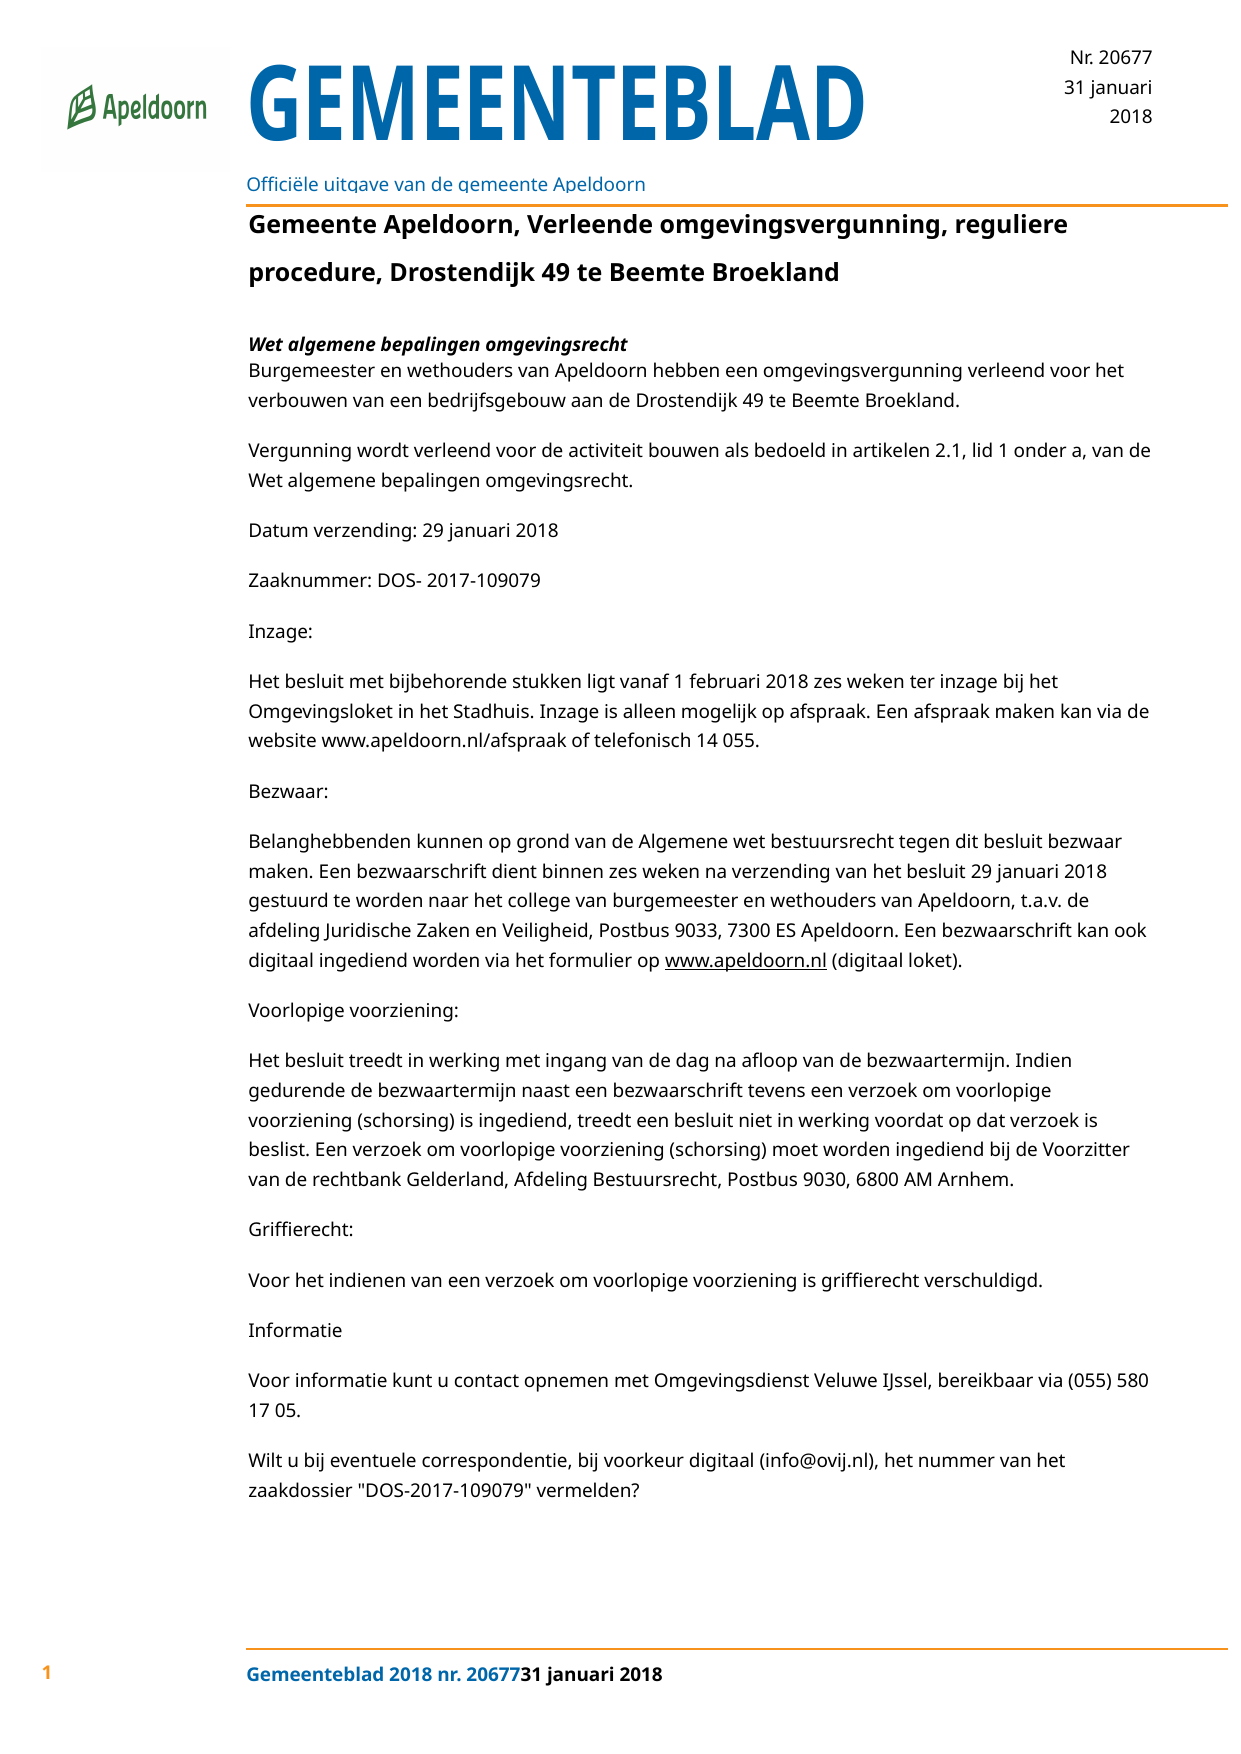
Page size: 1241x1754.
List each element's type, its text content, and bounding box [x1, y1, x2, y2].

text Wet algemene bepalingen omgevingsrecht [248, 331, 1152, 357]
picture [41, 47, 231, 172]
text Vergunning wordt verleend voor de activiteit bouwen als bedoeld in artikelen 2.1, lid 1 onder a, van de Wet algemene bepalingen omgevingsrecht. [248, 437, 1152, 492]
text Zaaknummer: DOS- 2017-109079 [248, 568, 1152, 593]
text Bezwaar: [248, 778, 1152, 804]
text Gemeente Apeldoorn, Verleende omgevingsvergunning, reguliere procedure, Drostendijk 49 te Beemte Broekland [248, 207, 1152, 288]
text Wilt u bij eventuele correspondentie, bij voorkeur digitaal (info@ovij.nl), het nummer van het zaakdossier "DOS-2017-109079" vermelden? [248, 1448, 1152, 1503]
text Voorlopige voorziening: [248, 997, 1152, 1023]
text Griffierecht: [248, 1216, 1152, 1242]
text Informatie [248, 1317, 1152, 1343]
text Belanghebbenden kunnen op grond van de Algemene wet bestuursrecht tegen dit besluit bezwaar maken. Een bezwaarschrift dient binnen zes weken na verzending van het besluit 29 januari 2018 gestuurd te worden naar het college van burgemeester en wethouders van Apeldoorn, t.a.v. de afdeling Juridische Zaken en Veiligheid, Postbus 9033, 7300 ES Apeldoorn. Een bezwaarschrift kan ook digitaal ingediend worden via het formulier op www.apeldoorn.nl (digitaal loket). [248, 828, 1152, 972]
text Burgemeester en wethouders van Apeldoorn hebben een omgevingsvergunning verleend voor het verbouwen van een bedrijfsgebouw aan de Drostendijk 49 te Beemte Broekland. [248, 357, 1152, 412]
text Datum verzending: 29 januari 2018 [248, 517, 1152, 543]
text Inzage: [248, 618, 1152, 644]
text Het besluit met bijbehorende stukken ligt vanaf 1 februari 2018 zes weken ter inzage bij het Omgevingsloket in het Stadhuis. Inzage is alleen mogelijk op afspraak. Een afspraak maken kan via de website www.apeldoorn.nl/afspraak of telefonisch 14 055. [248, 668, 1152, 753]
text Voor informatie kunt u contact opnemen met Omgevingsdienst Veluwe IJssel, bereikbaar via (055) 580 17 05. [248, 1368, 1152, 1423]
text Voor het indienen van een verzoek om voorlopige voorziening is griffierecht verschuldigd. [248, 1267, 1152, 1292]
text Het besluit treedt in werking met ingang van de dag na afloop van de bezwaartermijn. Indien gedurende de bezwaartermijn naast een bezwaarschrift tevens een verzoek om voorlopige voorziening (schorsing) is ingediend, treedt een besluit niet in werking voordat op dat verzoek is beslist. Een verzoek om voorlopige voorziening (schorsing) moet worden ingediend bij de Voorzitter van de rechtbank Gelderland, Afdeling Bestuursrecht, Postbus 9030, 6800 AM Arnhem. [248, 1048, 1152, 1192]
